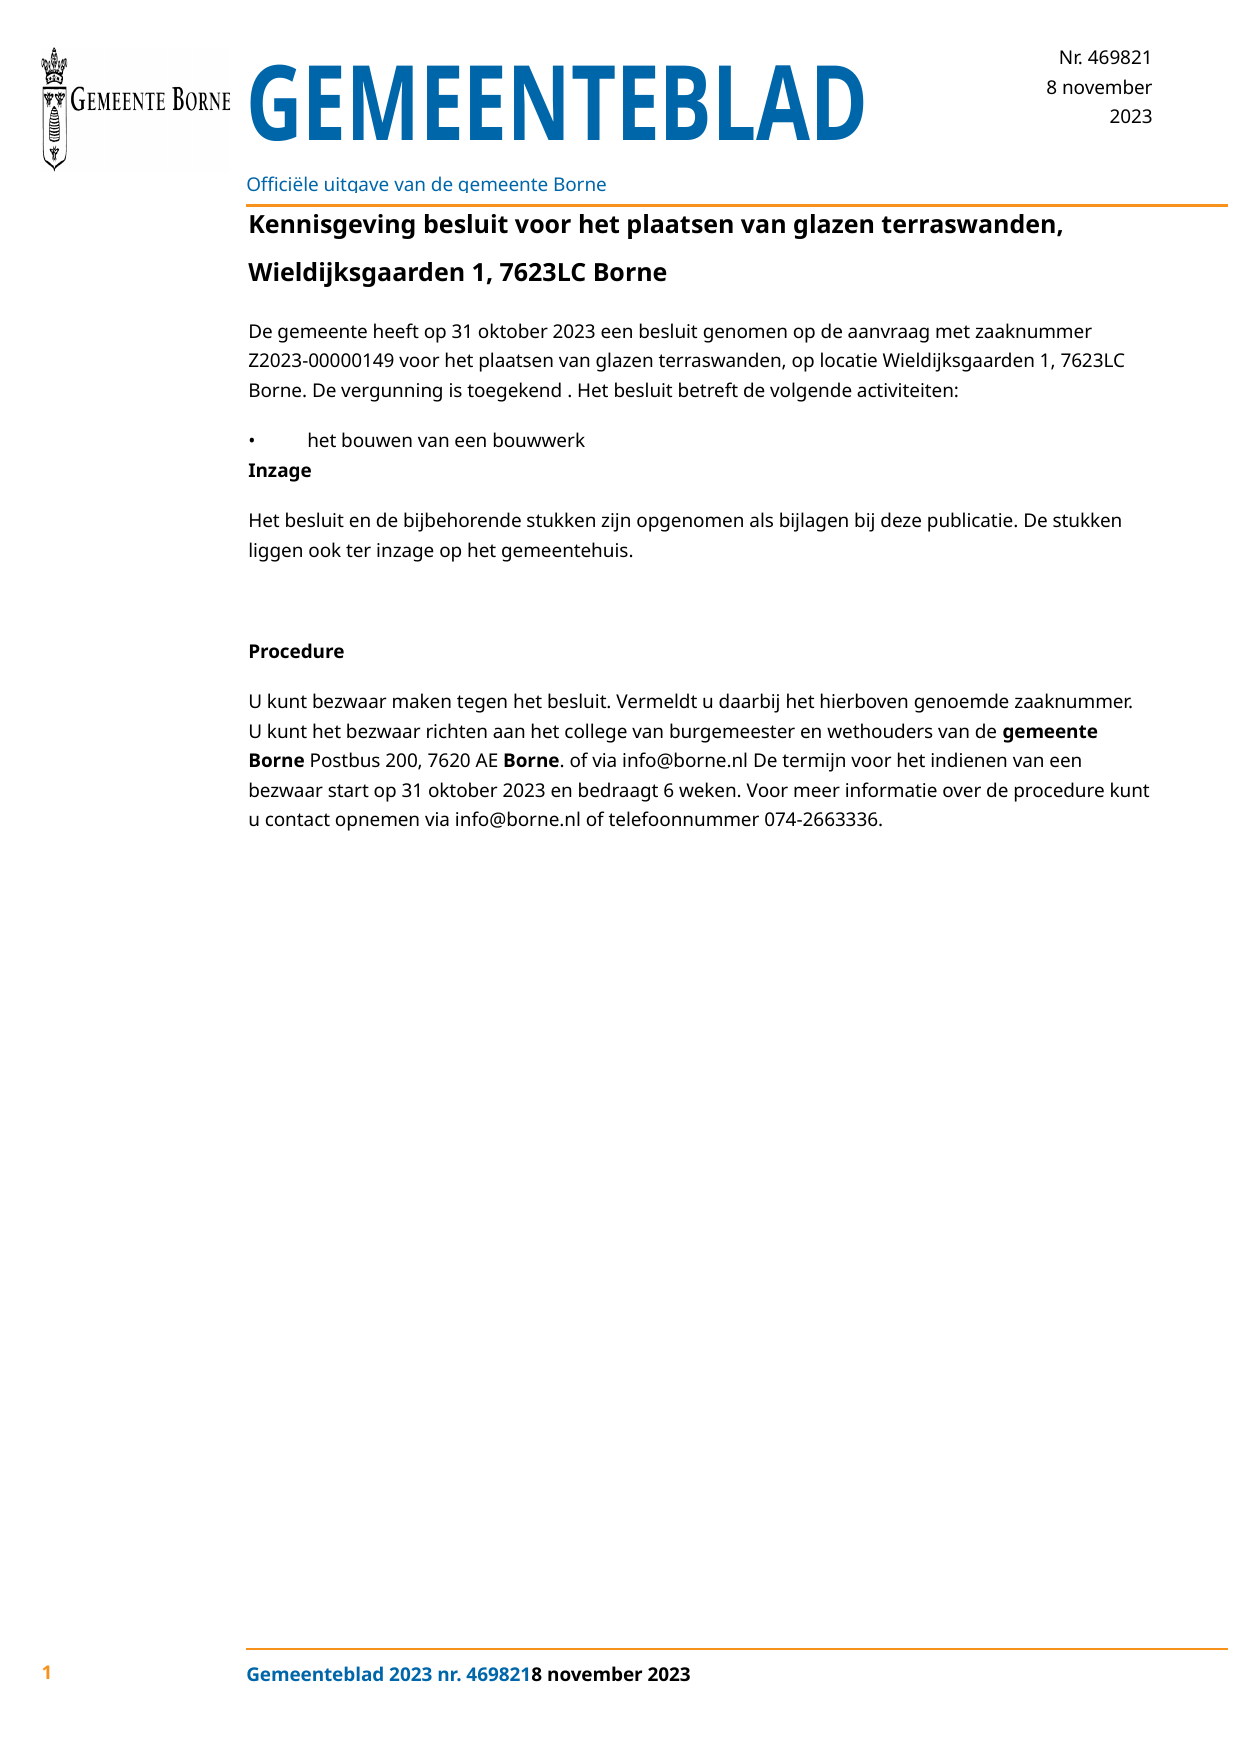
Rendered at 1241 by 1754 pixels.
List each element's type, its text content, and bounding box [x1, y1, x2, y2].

text Inzage [248, 457, 1152, 483]
text Procedure [248, 638, 1152, 664]
picture [41, 47, 231, 172]
text Kennisgeving besluit voor het plaatsen van glazen terraswanden, Wieldijksgaarden 1, 7623LC Borne [248, 207, 1152, 288]
text Het besluit en de bijbehorende stukken zijn opgenomen als bijlagen bij deze publicatie. De stukken liggen ook ter inzage op het gemeentehuis. [248, 507, 1152, 563]
list het bouwen van een bouwwerk [248, 427, 1152, 453]
text U kunt bezwaar maken tegen het besluit. Vermeldt u daarbij het hierboven genoemde zaaknummer. U kunt het bezwaar richten aan het college van burgemeester en wethouders van de gemeente Borne Postbus 200, 7620 AE Borne. of via info@borne.nl De termijn voor het indienen van een bezwaar start op 31 oktober 2023 en bedraagt 6 weken. Voor meer informatie over de procedure kunt u contact opnemen via info@borne.nl of telefoonnummer 074-2663336. [248, 688, 1152, 832]
text De gemeente heeft op 31 oktober 2023 een besluit genomen op de aanvraag met zaaknummer Z2023-00000149 voor het plaatsen van glazen terraswanden, op locatie Wieldijksgaarden 1, 7623LC Borne. De vergunning is toegekend . Het besluit betreft de volgende activiteiten: [248, 318, 1152, 403]
